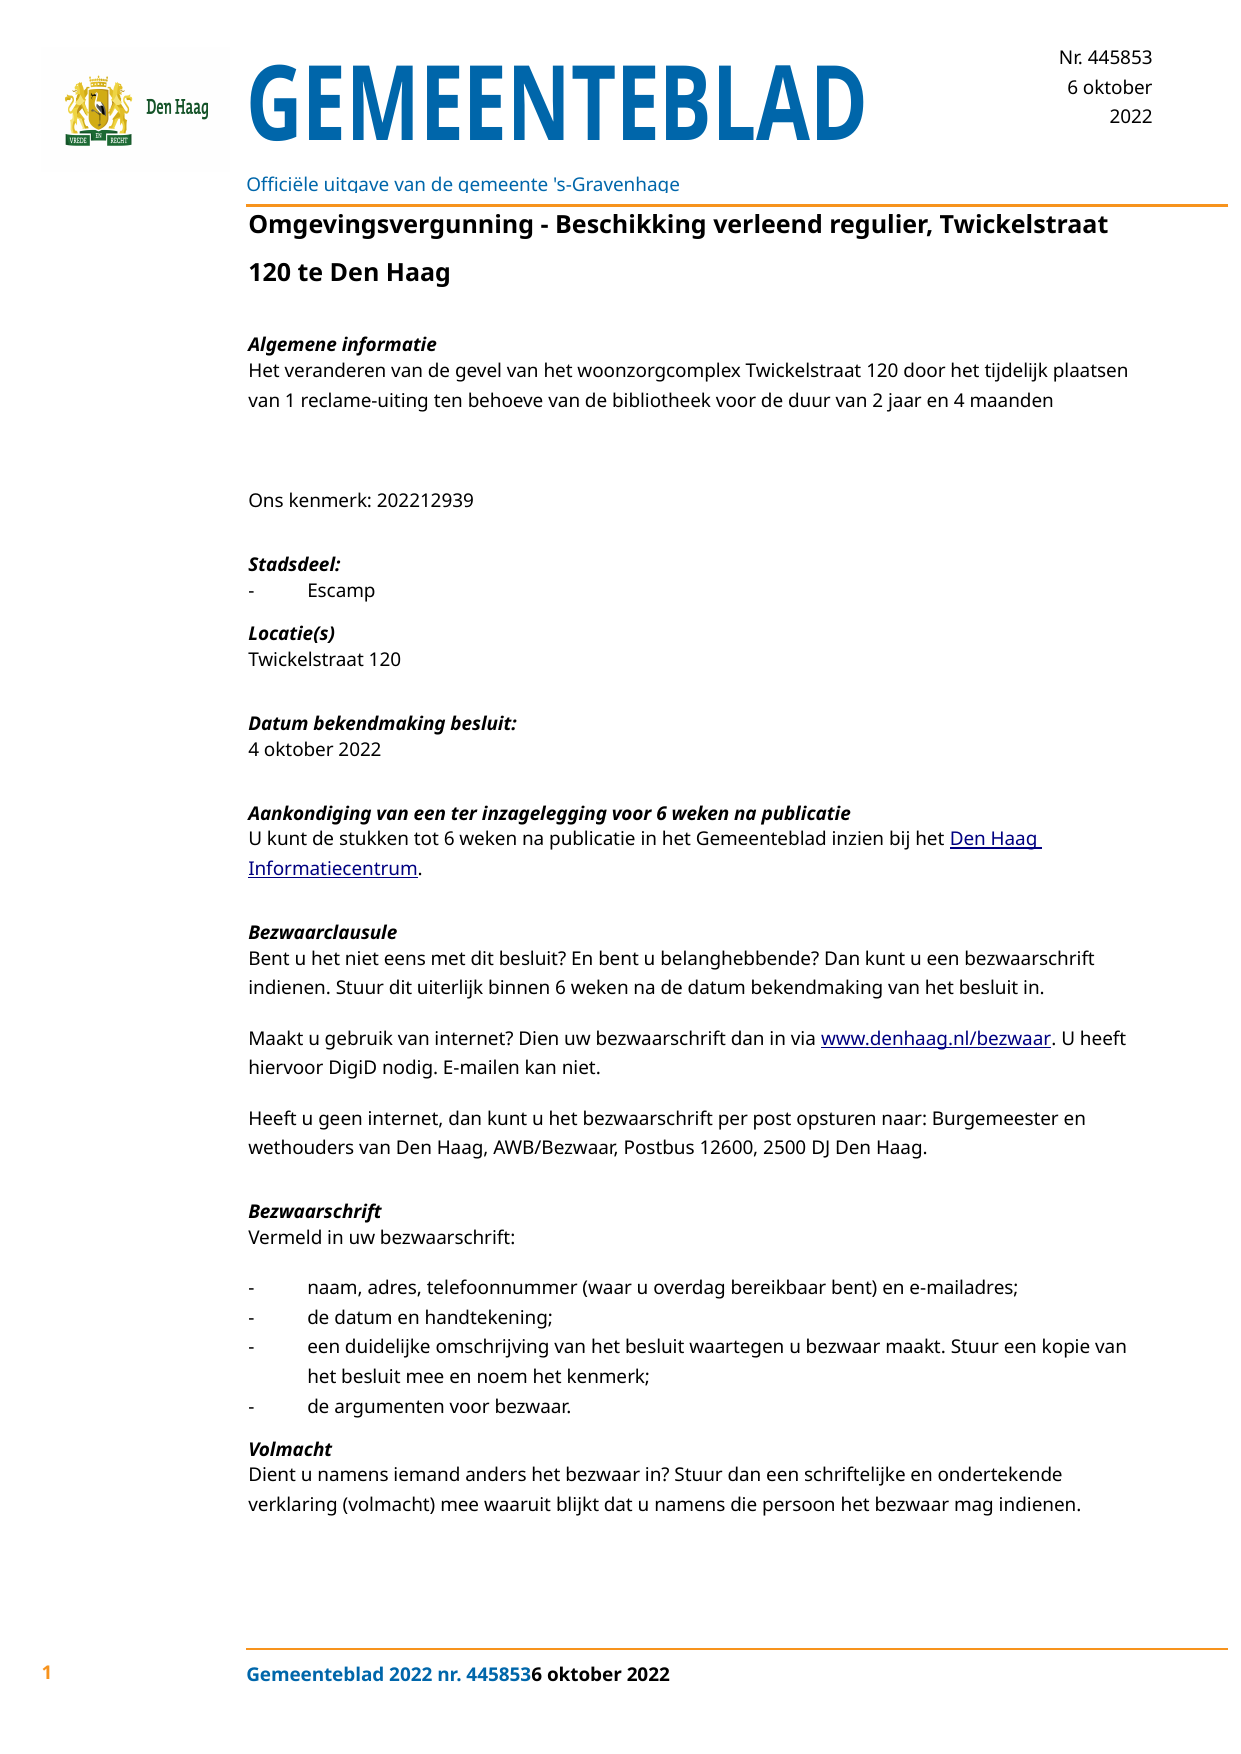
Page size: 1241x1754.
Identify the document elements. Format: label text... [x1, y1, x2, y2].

text 4 oktober 2022 [248, 736, 1152, 762]
list naam, adres, telefoonnummer (waar u overdag bereikbaar bent) en e-mailadres; [248, 1274, 1152, 1300]
text Dient u namens iemand anders het bezwaar in? Stuur dan een schriftelijke en ondertekende verklaring (volmacht) mee waaruit blijkt dat u namens die persoon het bezwaar mag indienen. [248, 1462, 1152, 1517]
text Vermeld in uw bezwaarschrift: [248, 1224, 1152, 1250]
text Het veranderen van de gevel van het woonzorgcomplex Twickelstraat 120 door het tijdelijk plaatsen van 1 reclame-uiting ten behoeve van de bibliotheek voor de duur van 2 jaar en 4 maanden [248, 357, 1152, 412]
text Stadsdeel: [248, 552, 1152, 577]
text Bezwaarclausule [248, 919, 1152, 945]
text Omgevingsvergunning - Beschikking verleend regulier, Twickelstraat 120 te Den Haag [248, 207, 1152, 288]
text Ons kenmerk: 202212939 [248, 488, 1152, 513]
picture [41, 47, 231, 172]
text Volmacht [248, 1436, 1152, 1462]
text Twickelstraat 120 [248, 646, 1152, 672]
list Escamp [248, 577, 1152, 603]
text Bent u het niet eens met dit besluit? En bent u belanghebbende? Dan kunt u een bezwaarschrift indienen. Stuur dit uiterlijk binnen 6 weken na de datum bekendmaking van het besluit in. [248, 945, 1152, 1000]
list de argumenten voor bezwaar. [248, 1393, 1152, 1418]
text Locatie(s) [248, 620, 1152, 646]
text U kunt de stukken tot 6 weken na publicatie in het Gemeenteblad inzien bij het Den Haag Informatiecentrum. [248, 826, 1152, 881]
text Datum bekendmaking besluit: [248, 710, 1152, 736]
text Algemene informatie [248, 331, 1152, 357]
text Maakt u gebruik van internet? Dien uw bezwaarschrift dan in via www.denhaag.nl/bezwaar. U heeft hiervoor DigiD nodig. E-mailen kan niet. [248, 1025, 1152, 1080]
text Aankondiging van een ter inzagelegging voor 6 weken na publicatie [248, 800, 1152, 826]
list de datum en handtekening; [248, 1304, 1152, 1330]
text Bezwaarschrift [248, 1198, 1152, 1224]
list een duidelijke omschrijving van het besluit waartegen u bezwaar maakt. Stuur een kopie van het besluit mee en noem het kenmerk; [248, 1334, 1152, 1389]
text Heeft u geen internet, dan kunt u het bezwaarschrift per post opsturen naar: Burgemeester en wethouders van Den Haag, AWB/Bezwaar, Postbus 12600, 2500 DJ Den Haag. [248, 1105, 1152, 1160]
